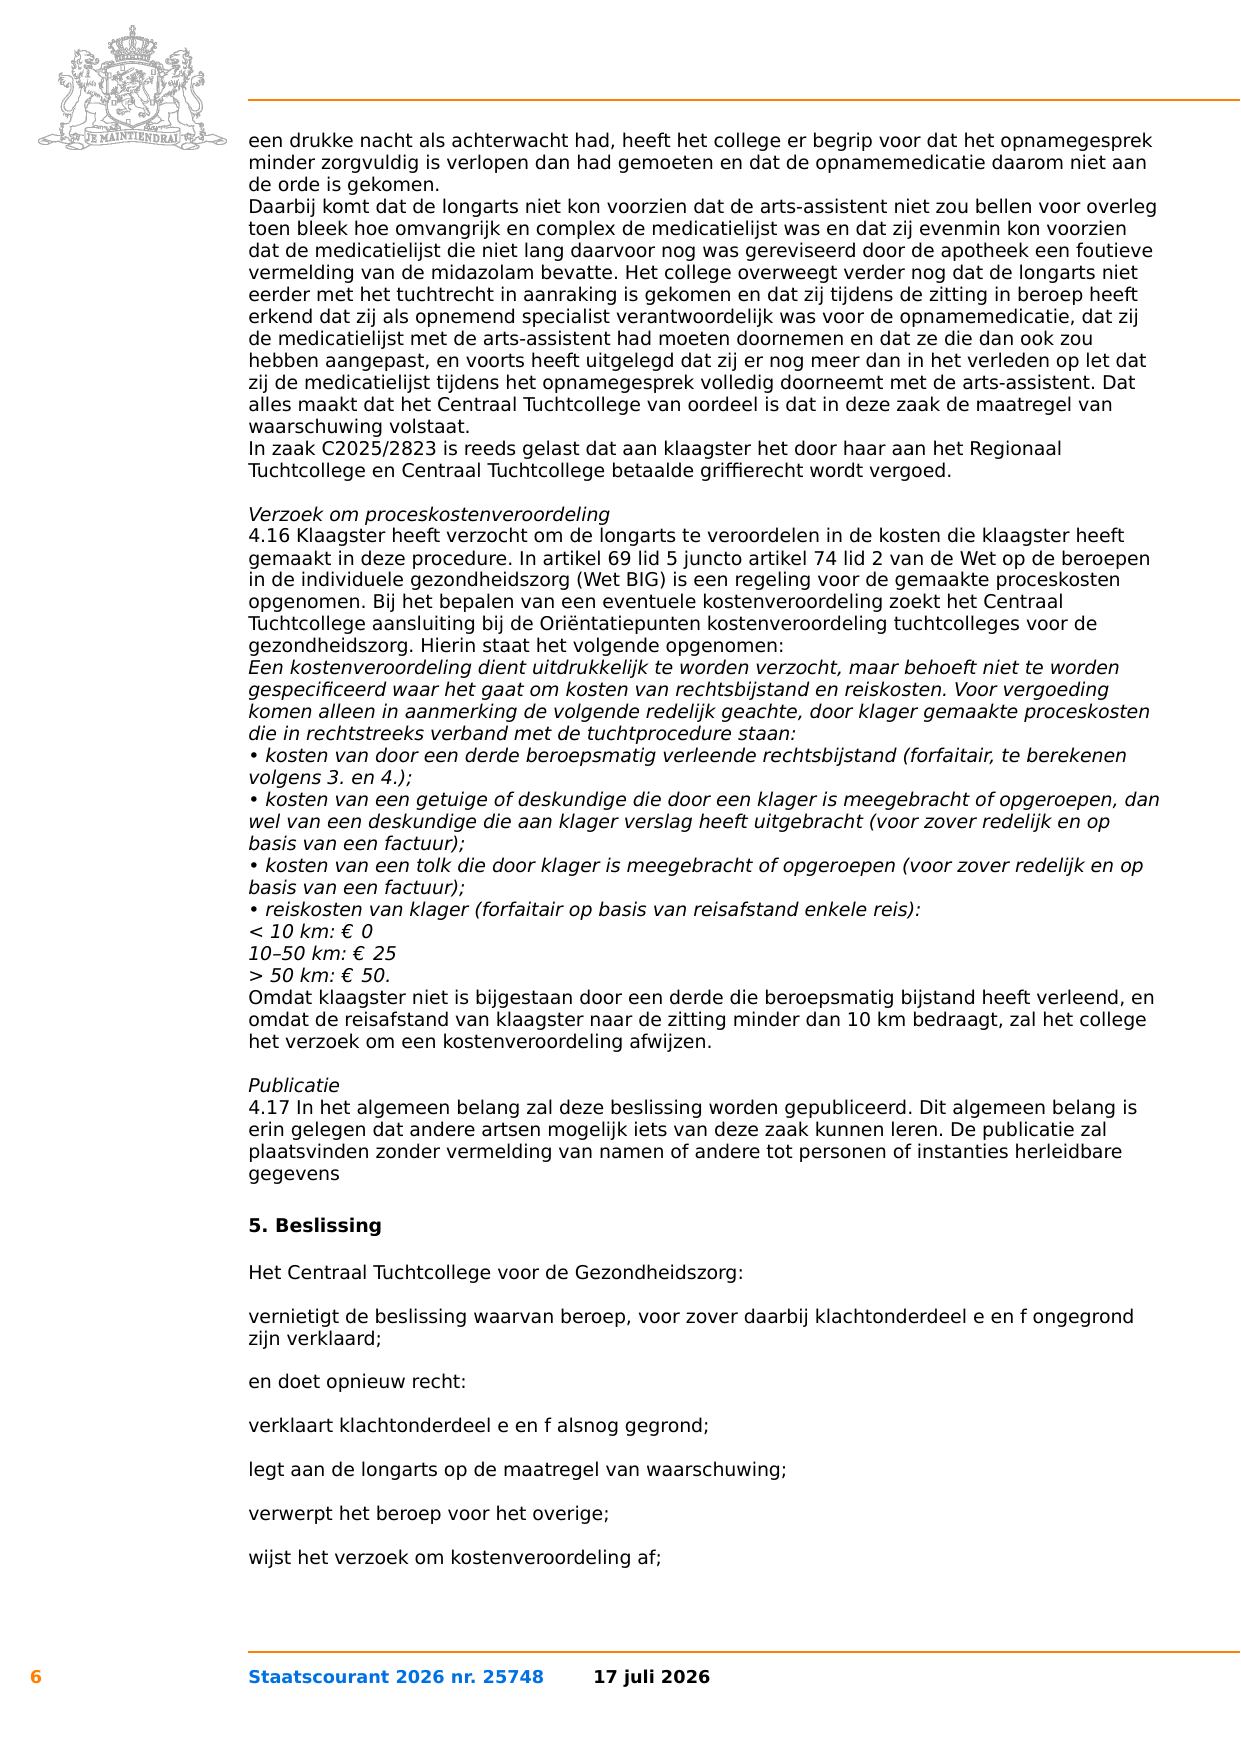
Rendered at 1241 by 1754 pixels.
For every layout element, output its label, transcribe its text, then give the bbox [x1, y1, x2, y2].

text • kosten van een getuige of deskundige die door een klager is meegebracht of opgeroepen, dan wel van een deskundige die aan klager verslag heeft uitgebracht (voor zover redelijk en op basis van een factuur); [248, 789, 1163, 855]
text een drukke nacht als achterwacht had, heeft het college er begrip voor dat het opnamegesprek minder zorgvuldig is verlopen dan had gemoeten en dat de opnamemedicatie daarom niet aan de orde is gekomen. [248, 130, 1163, 196]
subtitle Publicatie [248, 1075, 1163, 1097]
text verklaart klachtonderdeel e en f alsnog gegrond; [248, 1415, 1163, 1437]
text Omdat klaagster niet is bijgestaan door een derde die beroepsmatig bijstand heeft verleend, en omdat de reisafstand van klaagster naar de zitting minder dan 10 km bedraagt, zal het college het verzoek om een kostenveroordeling afwijzen. [248, 987, 1163, 1053]
text • kosten van een tolk die door klager is meegebracht of opgeroepen (voor zover redelijk en op basis van een factuur); [248, 855, 1163, 899]
subtitle 5. Beslissing [248, 1215, 1163, 1237]
text Daarbij komt dat de longarts niet kon voorzien dat de arts-assistent niet zou bellen voor overleg toen bleek hoe omvangrijk en complex de medicatielijst was en dat zij evenmin kon voorzien dat de medicatielijst die niet lang daarvoor nog was gereviseerd door de apotheek een foutieve vermelding van de midazolam bevatte. Het college overweegt verder nog dat de longarts niet eerder met het tuchtrecht in aanraking is gekomen en dat zij tijdens de zitting in beroep heeft erkend dat zij als opnemend specialist verantwoordelijk was voor de opnamemedicatie, dat zij de medicatielijst met de arts-assistent had moeten doornemen en dat ze die dan ook zou hebben aangepast, en voorts heeft uitgelegd dat zij er nog meer dan in het verleden op let dat zij de medicatielijst tijdens het opnamegesprek volledig doorneemt met de arts-assistent. Dat alles maakt dat het Centraal Tuchtcollege van oordeel is dat in deze zaak de maatregel van waarschuwing volstaat. [248, 196, 1163, 438]
text en doet opnieuw recht: [248, 1371, 1163, 1393]
text wijst het verzoek om kostenveroordeling af; [248, 1547, 1163, 1569]
text < 10 km: € 0 [248, 921, 1163, 943]
text vernietigt de beslissing waarvan beroep, voor zover daarbij klachtonderdeel e en f ongegrond zijn verklaard; [248, 1306, 1163, 1349]
text legt aan de longarts op de maatregel van waarschuwing; [248, 1459, 1163, 1481]
text 4.17 In het algemeen belang zal deze beslissing worden gepubliceerd. Dit algemeen belang is erin gelegen dat andere artsen mogelijk iets van deze zaak kunnen leren. De publicatie zal plaatsvinden zonder vermelding van namen of andere tot personen of instanties herleidbare gegevens [248, 1097, 1163, 1185]
text > 50 km: € 50. [248, 965, 1163, 987]
text verwerpt het beroep voor het overige; [248, 1503, 1163, 1525]
text Het Centraal Tuchtcollege voor de Gezondheidszorg: [248, 1262, 1163, 1284]
text In zaak C2025/2823 is reeds gelast dat aan klaagster het door haar aan het Regionaal Tuchtcollege en Centraal Tuchtcollege betaalde griffierecht wordt vergoed. [248, 438, 1163, 482]
text Een kostenveroordeling dient uitdrukkelijk te worden verzocht, maar behoeft niet te worden gespecificeerd waar het gaat om kosten van rechtsbijstand en reiskosten. Voor vergoeding komen alleen in aanmerking de volgende redelijk geachte, door klager gemaakte proceskosten die in rechtstreeks verband met de tuchtprocedure staan: [248, 657, 1163, 745]
picture [38, 25, 227, 150]
text • reiskosten van klager (forfaitair op basis van reisafstand enkele reis): [248, 899, 1163, 921]
subtitle Verzoek om proceskostenveroordeling [248, 503, 1163, 525]
text 10–50 km: € 25 [248, 943, 1163, 965]
text 4.16 Klaagster heeft verzocht om de longarts te veroordelen in de kosten die klaagster heeft gemaakt in deze procedure. In artikel 69 lid 5 juncto artikel 74 lid 2 van de Wet op de beroepen in de individuele gezondheidszorg (Wet BIG) is een regeling voor de gemaakte proceskosten opgenomen. Bij het bepalen van een eventuele kostenveroordeling zoekt het Centraal Tuchtcollege aansluiting bij de Oriëntatiepunten kostenveroordeling tuchtcolleges voor de gezondheidszorg. Hierin staat het volgende opgenomen: [248, 525, 1163, 657]
text • kosten van door een derde beroepsmatig verleende rechtsbijstand (forfaitair, te berekenen volgens 3. en 4.); [248, 745, 1163, 789]
